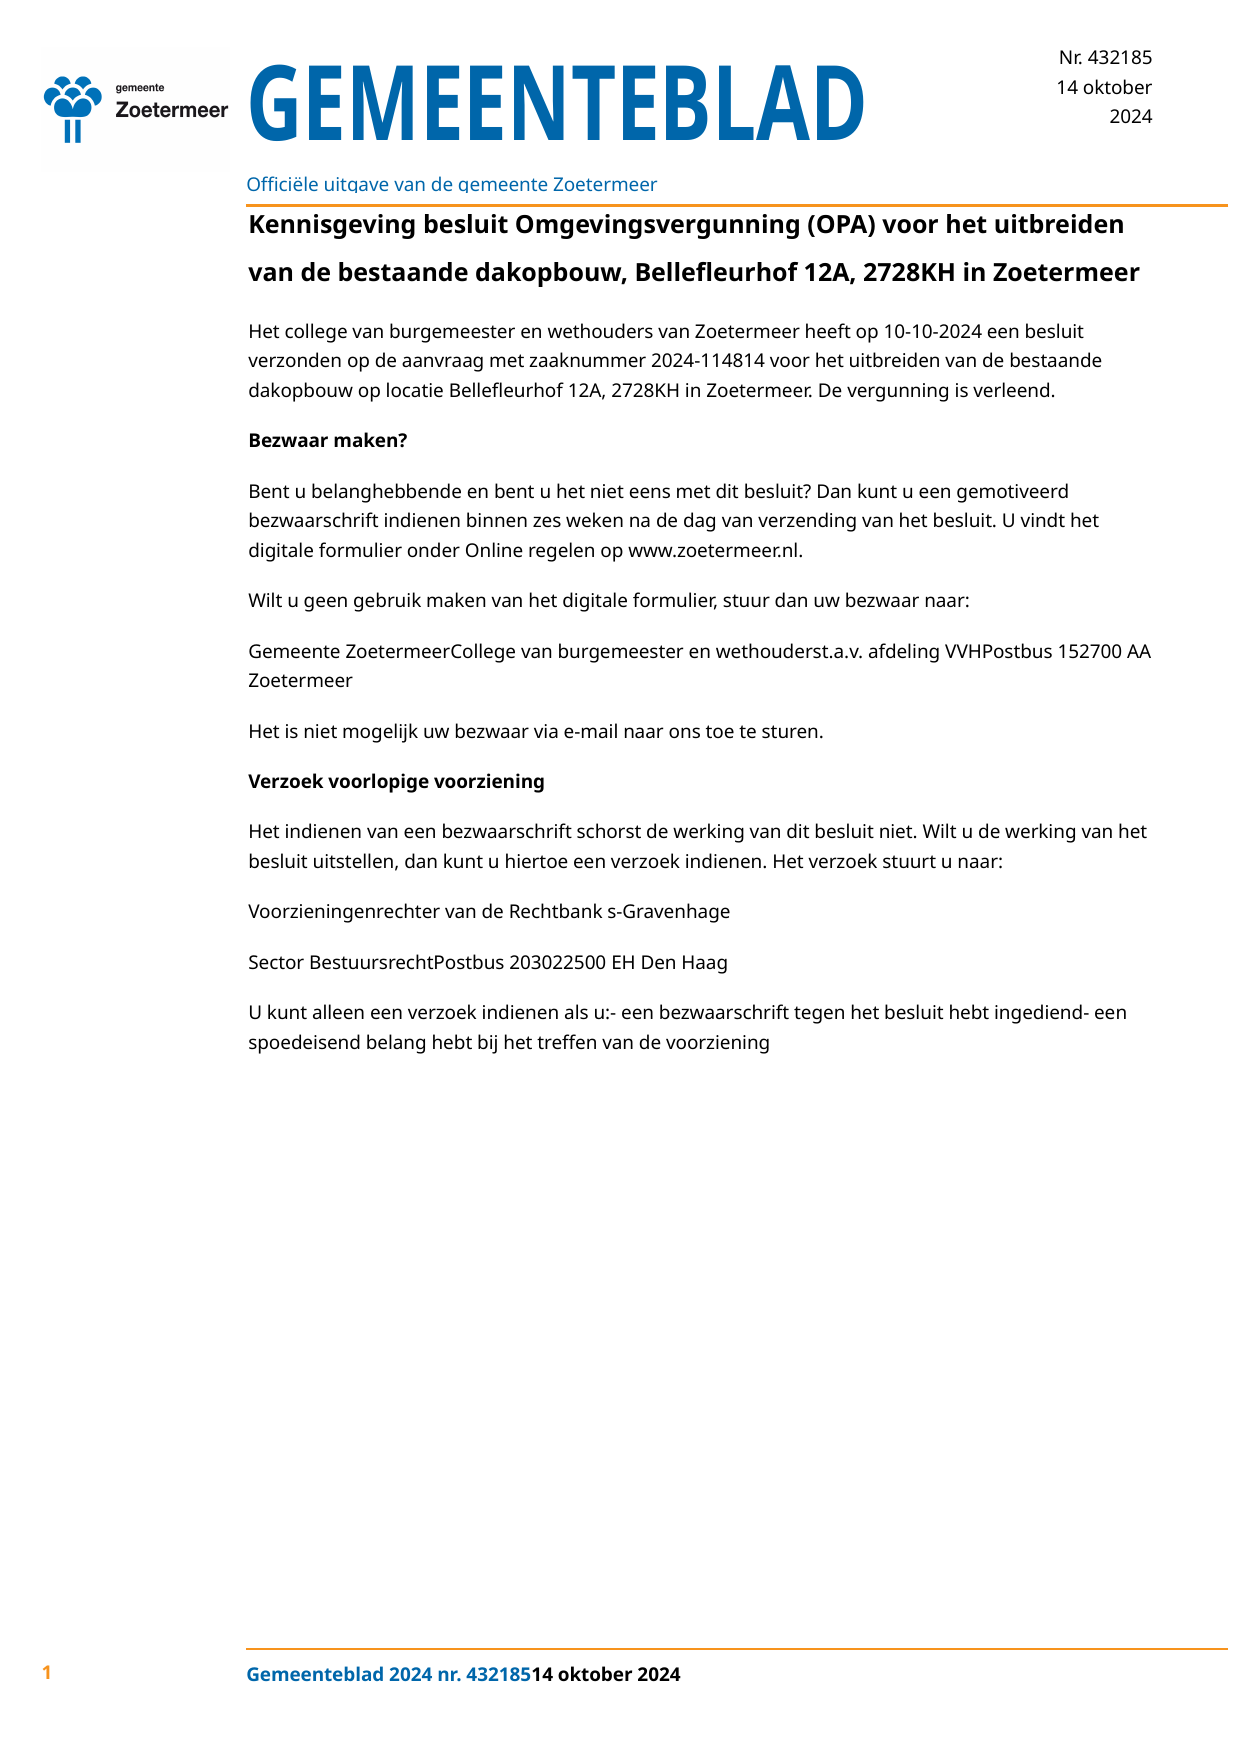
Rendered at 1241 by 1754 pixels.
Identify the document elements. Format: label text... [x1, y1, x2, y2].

text Bent u belanghebbende en bent u het niet eens met dit besluit? Dan kunt u een gemotiveerd bezwaarschrift indienen binnen zes weken na de dag van verzending van het besluit. U vindt het digitale formulier onder Online regelen op www.zoetermeer.nl. [248, 478, 1152, 563]
text U kunt alleen een verzoek indienen als u:- een bezwaarschrift tegen het besluit hebt ingediend- een spoedeisend belang hebt bij het treffen van de voorziening [248, 999, 1152, 1055]
text Verzoek voorlopige voorziening [248, 768, 1152, 794]
text Het college van burgemeester en wethouders van Zoetermeer heeft op 10-10-2024 een besluit verzonden op de aanvraag met zaaknummer 2024-114814 voor het uitbreiden van de bestaande dakopbouw op locatie Bellefleurhof 12A, 2728KH in Zoetermeer. De vergunning is verleend. [248, 318, 1152, 403]
text Het is niet mogelijk uw bezwaar via e-mail naar ons toe te sturen. [248, 718, 1152, 744]
picture [41, 47, 231, 172]
text Voorzieningenrechter van de Rechtbank s-Gravenhage [248, 899, 1152, 924]
text Bezwaar maken? [248, 427, 1152, 453]
text Kennisgeving besluit Omgevingsvergunning (OPA) voor het uitbreiden van de bestaande dakopbouw, Bellefleurhof 12A, 2728KH in Zoetermeer [248, 207, 1152, 288]
text Sector BestuursrechtPostbus 203022500 EH Den Haag [248, 949, 1152, 975]
text Gemeente ZoetermeerCollege van burgemeester en wethouderst.a.v. afdeling VVHPostbus 152700 AA Zoetermeer [248, 638, 1152, 693]
text Wilt u geen gebruik maken van het digitale formulier, stuur dan uw bezwaar naar: [248, 587, 1152, 613]
text Het indienen van een bezwaarschrift schorst de werking van dit besluit niet. Wilt u de werking van het besluit uitstellen, dan kunt u hiertoe een verzoek indienen. Het verzoek stuurt u naar: [248, 819, 1152, 874]
